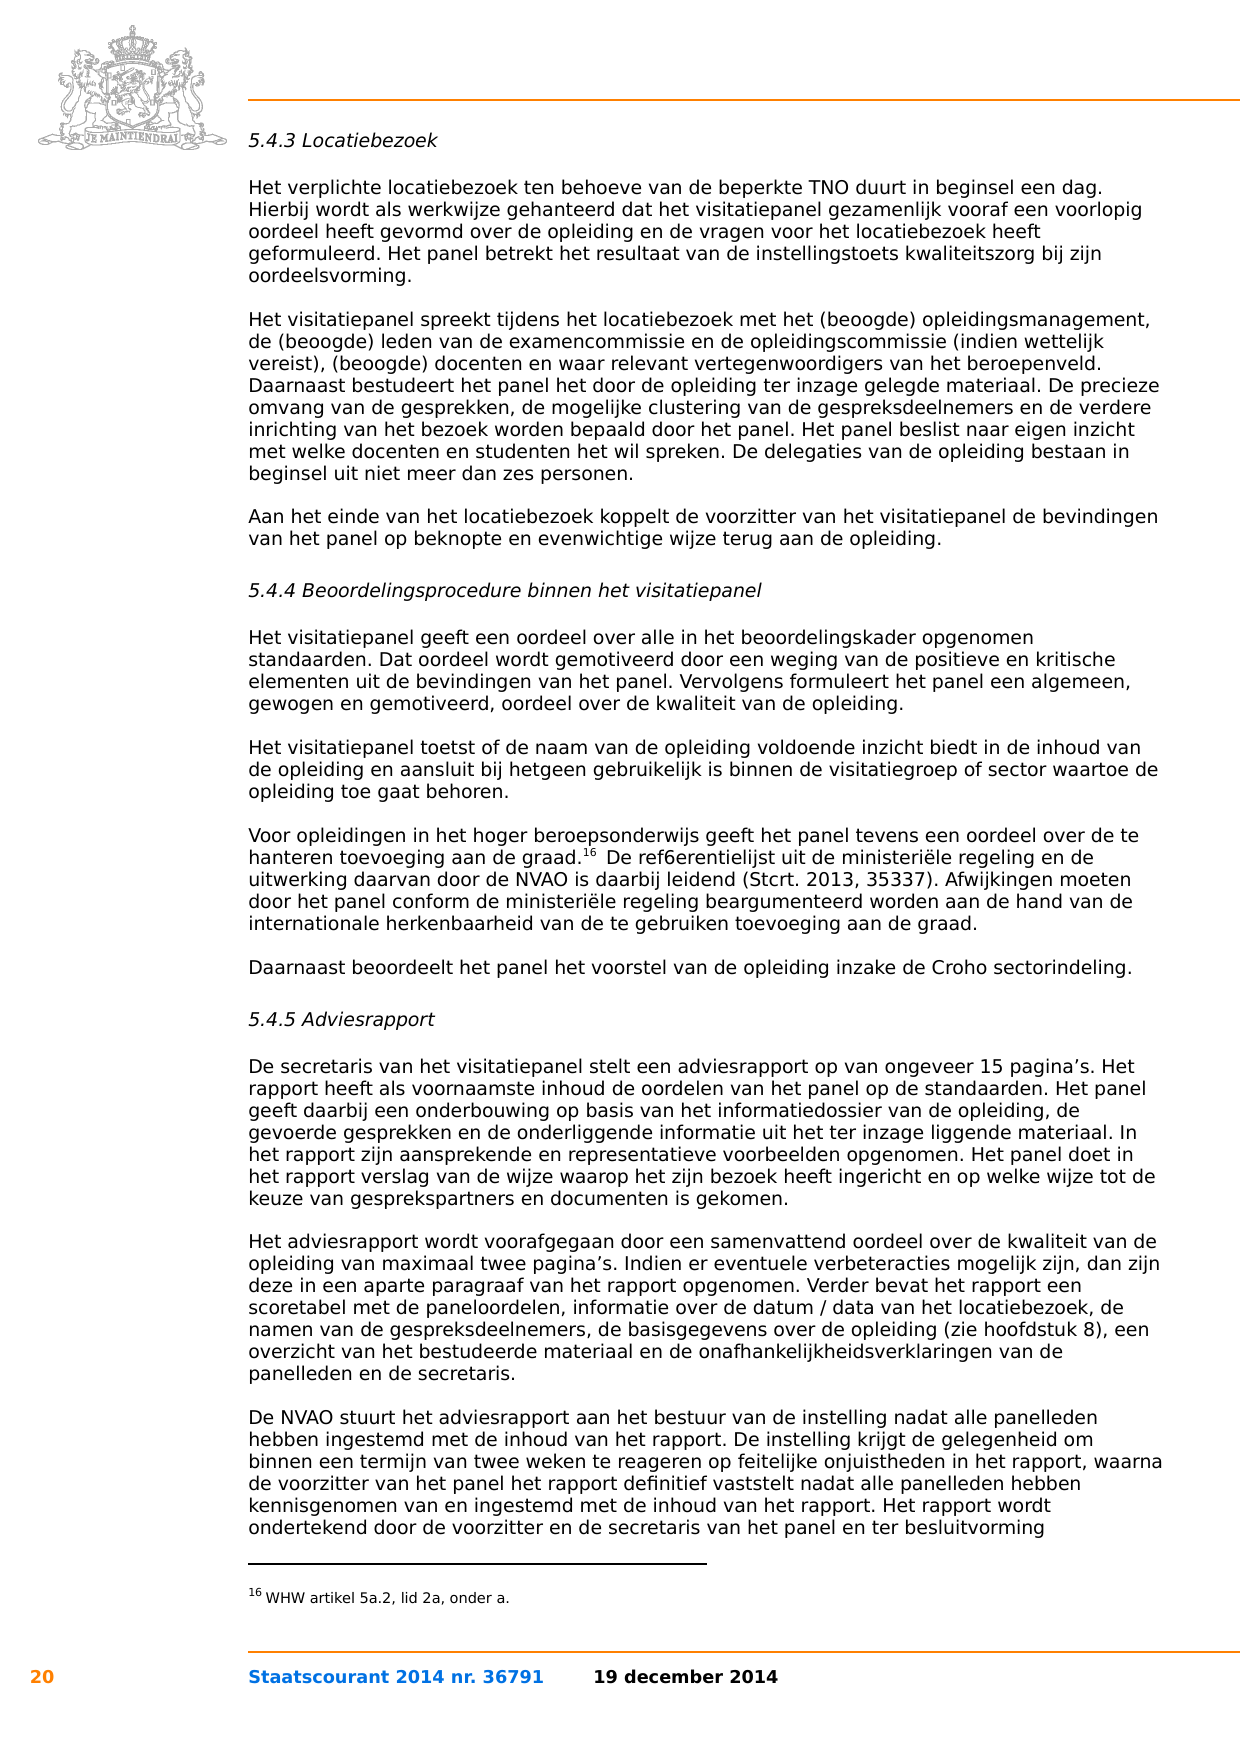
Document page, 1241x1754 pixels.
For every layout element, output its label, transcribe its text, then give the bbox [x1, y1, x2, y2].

text Het visitatiepanel spreekt tijdens het locatiebezoek met het (beoogde) opleidingsmanagement, de (beoogde) leden van de examencommissie en de opleidingscommissie (indien wettelijk vereist), (beoogde) docenten en waar relevant vertegenwoordigers van het beroepenveld. Daarnaast bestudeert het panel het door de opleiding ter inzage gelegde materiaal. De precieze omvang van de gesprekken, de mogelijke clustering van de gespreksdeelnemers en de verdere inrichting van het bezoek worden bepaald door het panel. Het panel beslist naar eigen inzicht met welke docenten en studenten het wil spreken. De delegaties van de opleiding bestaan in beginsel uit niet meer dan zes personen. [248, 309, 1163, 484]
text De secretaris van het visitatiepanel stelt een adviesrapport op van ongeveer 15 pagina’s. Het rapport heeft als voornaamste inhoud de oordelen van het panel op de standaarden. Het panel geeft daarbij een onderbouwing op basis van het informatiedossier van de opleiding, de gevoerde gesprekken en de onderliggende informatie uit het ter inzage liggende materiaal. In het rapport zijn aansprekende en representatieve voorbeelden opgenomen. Het panel doet in het rapport verslag van de wijze waarop het zijn bezoek heeft ingericht en op welke wijze tot de keuze van gesprekspartners en documenten is gekomen. [248, 1056, 1163, 1209]
text De NVAO stuurt het adviesrapport aan het bestuur van de instelling nadat alle panelleden hebben ingestemd met de inhoud van het rapport. De instelling krijgt de gelegenheid om binnen een termijn van twee weken te reageren op feitelijke onjuistheden in het rapport, waarna de voorzitter van het panel het rapport definitief vaststelt nadat alle panelleden hebben kennisgenomen van en ingestemd met de inhoud van het rapport. Het rapport wordt ondertekend door de voorzitter en de secretaris van het panel en ter besluitvorming [248, 1407, 1163, 1539]
text Aan het einde van het locatiebezoek koppelt de voorzitter van het visitatiepanel de bevindingen van het panel op beknopte en evenwichtige wijze terug aan de opleiding. [248, 506, 1163, 550]
subtitle 5.4.4 Beoordelingsprocedure binnen het visitatiepanel [248, 580, 1163, 602]
text Het visitatiepanel toetst of de naam van de opleiding voldoende inzicht biedt in de inhoud van de opleiding en aansluit bij hetgeen gebruikelijk is binnen de visitatiegroep of sector waartoe de opleiding toe gaat behoren. [248, 737, 1163, 803]
subtitle 5.4.5 Adviesrapport [248, 1009, 1163, 1031]
text Het verplichte locatiebezoek ten behoeve van de beperkte TNO duurt in beginsel een dag. Hierbij wordt als werkwijze gehanteerd dat het visitatiepanel gezamenlijk vooraf een voorlopig oordeel heeft gevormd over de opleiding en de vragen voor het locatiebezoek heeft geformuleerd. Het panel betrekt het resultaat van de instellingstoets kwaliteitszorg bij zijn oordeelsvorming. [248, 177, 1163, 287]
text Daarnaast beoordeelt het panel het voorstel van de opleiding inzake de Croho sectorindeling. [248, 957, 1163, 979]
text Voor opleidingen in het hoger beroepsonderwijs geeft het panel tevens een oordeel over de te hanteren toevoeging aan de graad. De ref6erentielijst uit de ministeriële regeling en de uitwerking daarvan door de NVAO is daarbij leidend (Stcrt. 2013, 35337). Afwijkingen moeten door het panel conform de ministeriële regeling beargumenteerd worden aan de hand van de internationale herkenbaarheid van de te gebruiken toevoeging aan de graad. [248, 825, 1163, 935]
text Het adviesrapport wordt voorafgegaan door een samenvattend oordeel over de kwaliteit van de opleiding van maximaal twee pagina’s. Indien er eventuele verbeteracties mogelijk zijn, dan zijn deze in een aparte paragraaf van het rapport opgenomen. Verder bevat het rapport een scoretabel met de paneloordelen, informatie over de datum / data van het locatiebezoek, de namen van de gespreksdeelnemers, de basisgegevens over de opleiding (zie hoofdstuk 8), een overzicht van het bestudeerde materiaal en de onafhankelijkheidsverklaringen van de panelleden en de secretaris. [248, 1231, 1163, 1385]
subtitle 5.4.3 Locatiebezoek [248, 130, 1163, 152]
picture [38, 25, 227, 150]
text WHW artikel 5a.2, lid 2a, onder a. [248, 1586, 1163, 1608]
text Het visitatiepanel geeft een oordeel over alle in het beoordelingskader opgenomen standaarden. Dat oordeel wordt gemotiveerd door een weging van de positieve en kritische elementen uit de bevindingen van het panel. Vervolgens formuleert het panel een algemeen, gewogen en gemotiveerd, oordeel over de kwaliteit van de opleiding. [248, 627, 1163, 715]
